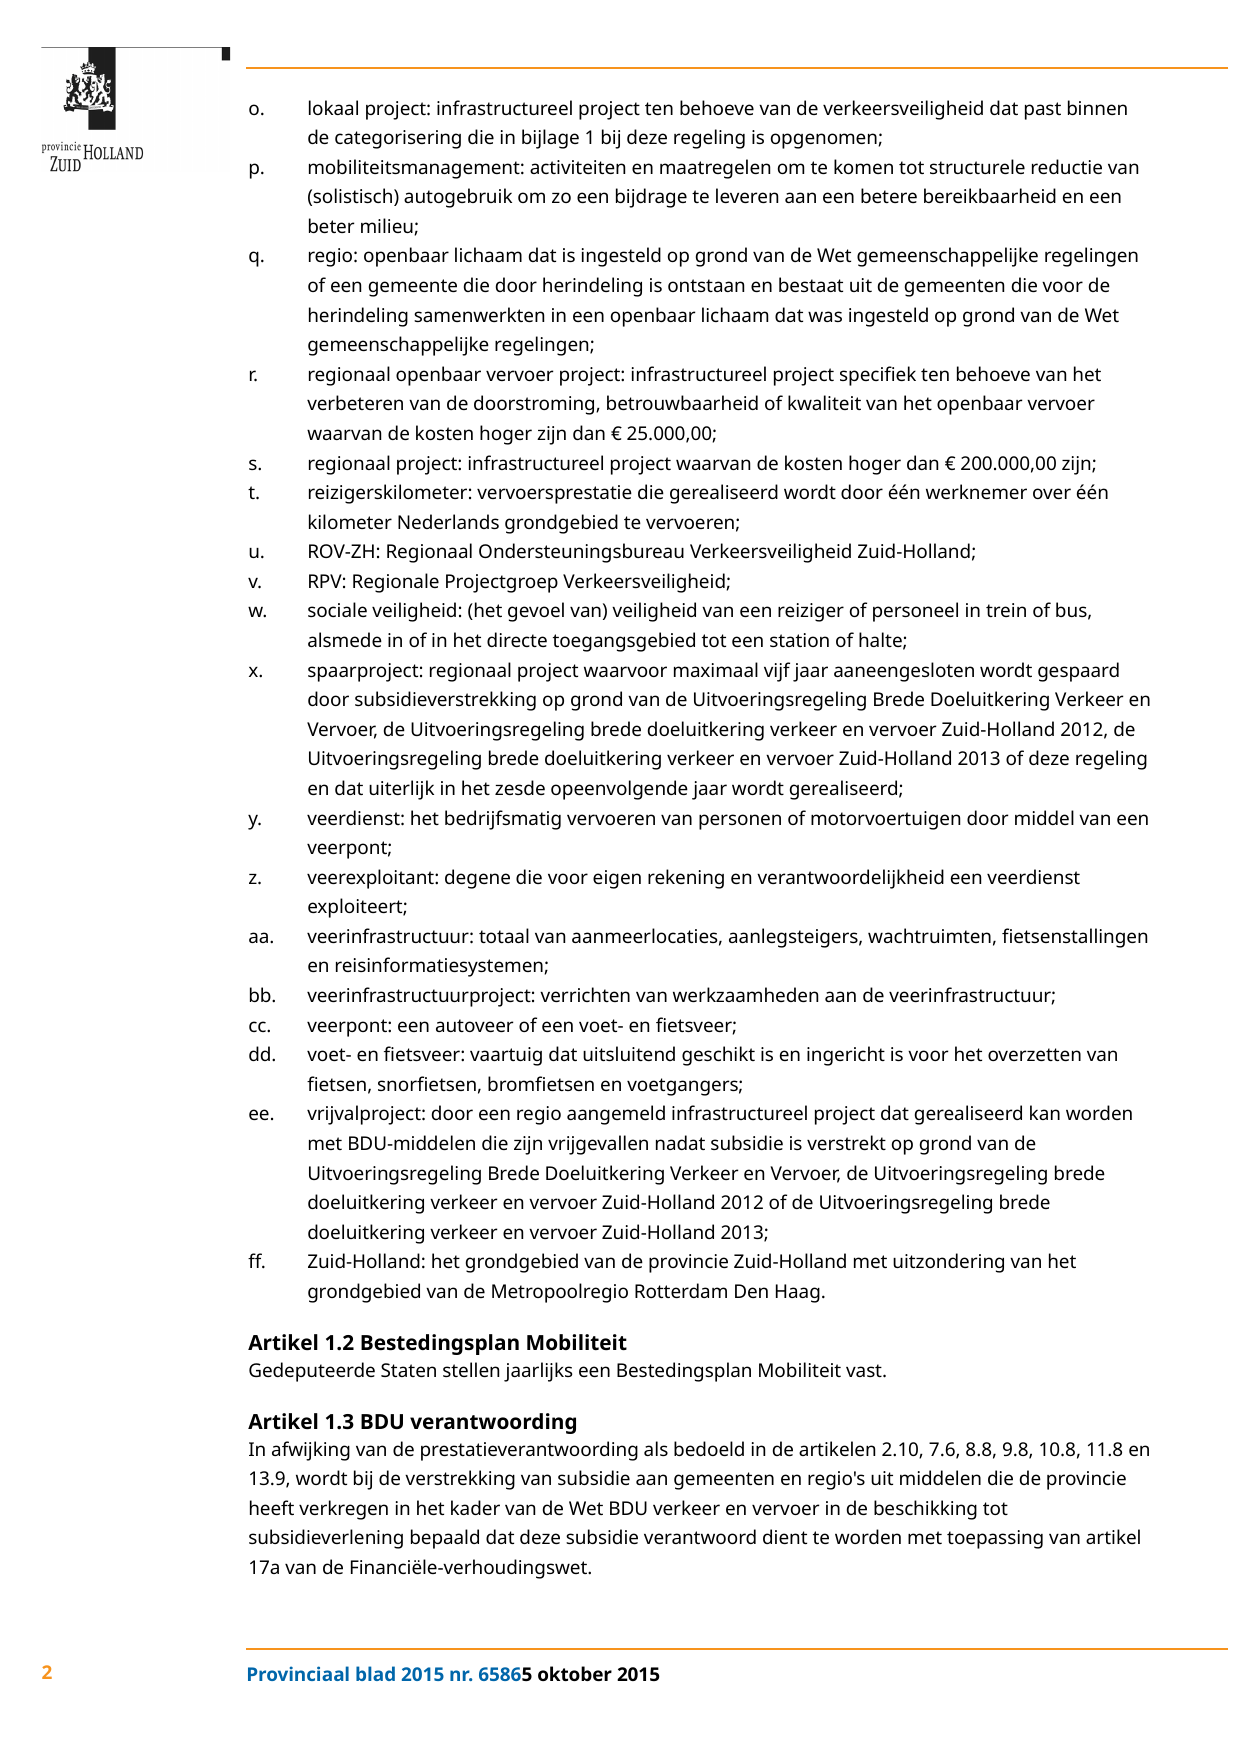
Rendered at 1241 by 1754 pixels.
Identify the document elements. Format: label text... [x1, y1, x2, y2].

list regio: openbaar lichaam dat is ingesteld op grond van de Wet gemeenschappelijke regelingen of een gemeente die door herindeling is ontstaan en bestaat uit de gemeenten die voor de herindeling samenwerkten in een openbaar lichaam dat was ingesteld op grond van de Wet gemeenschappelijke regelingen; [248, 243, 1152, 357]
text In afwijking van de prestatieverantwoording als bedoeld in de artikelen 2.10, 7.6, 8.8, 9.8, 10.8, 11.8 en 13.9, wordt bij de verstrekking van subsidie aan gemeenten en regio's uit middelen die de provincie heeft verkregen in het kader van de Wet BDU verkeer en vervoer in de beschikking tot subsidieverlening bepaald dat deze subsidie verantwoord dient te worden met toepassing van artikel 17a van de Financiële-verhoudingswet. [248, 1436, 1152, 1580]
list vrijvalproject: door een regio aangemeld infrastructureel project dat gerealiseerd kan worden met BDU-middelen die zijn vrijgevallen nadat subsidie is verstrekt op grond van de Uitvoeringsregeling Brede Doeluitkering Verkeer en Vervoer, de Uitvoeringsregeling brede doeluitkering verkeer en vervoer Zuid-Holland 2012 of de Uitvoeringsregeling brede doeluitkering verkeer en vervoer Zuid-Holland 2013; [248, 1101, 1152, 1245]
text Artikel 1.3 BDU verantwoording [248, 1407, 1152, 1436]
list regionaal project: infrastructureel project waarvan de kosten hoger dan € 200.000,00 zijn; [248, 450, 1152, 476]
list reizigerskilometer: vervoersprestatie die gerealiseerd wordt door één werknemer over één kilometer Nederlands grondgebied te vervoeren; [248, 479, 1152, 535]
list spaarproject: regionaal project waarvoor maximaal vijf jaar aaneengesloten wordt gespaard door subsidieverstrekking op grond van de Uitvoeringsregeling Brede Doeluitkering Verkeer en Vervoer, de Uitvoeringsregeling brede doeluitkering verkeer en vervoer Zuid-Holland 2012, de Uitvoeringsregeling brede doeluitkering verkeer en vervoer Zuid-Holland 2013 of deze regeling en dat uiterlijk in het zesde opeenvolgende jaar wordt gerealiseerd; [248, 657, 1152, 801]
text Gedeputeerde Staten stellen jaarlijks een Bestedingsplan Mobiliteit vast. [248, 1357, 1152, 1383]
list ROV-ZH: Regionaal Ondersteuningsbureau Verkeersveiligheid Zuid-Holland; [248, 538, 1152, 564]
list veerinfrastructuurproject: verrichten van werkzaamheden aan de veerinfrastructuur; [248, 982, 1152, 1008]
list veerinfrastructuur: totaal van aanmeerlocaties, aanlegsteigers, wachtruimten, fietsenstallingen en reisinformatiesystemen; [248, 923, 1152, 978]
list sociale veiligheid: (het gevoel van) veiligheid van een reiziger of personeel in trein of bus, alsmede in of in het directe toegangsgebied tot een station of halte; [248, 598, 1152, 653]
text Artikel 1.2 Bestedingsplan Mobiliteit [248, 1328, 1152, 1357]
list mobiliteitsmanagement: activiteiten en maatregelen om te komen tot structurele reductie van (solistisch) autogebruik om zo een bijdrage te leveren aan een betere bereikbaarheid en een beter milieu; [248, 154, 1152, 239]
list veerexploitant: degene die voor eigen rekening en verantwoordelijkheid een veerdienst exploiteert; [248, 864, 1152, 919]
list Zuid-Holland: het grondgebied van de provincie Zuid-Holland met uitzondering van het grondgebied van de Metropoolregio Rotterdam Den Haag. [248, 1248, 1152, 1304]
picture [41, 47, 231, 172]
list veerdienst: het bedrijfsmatig vervoeren van personen of motorvoertuigen door middel van een veerpont; [248, 805, 1152, 860]
list regionaal openbaar vervoer project: infrastructureel project specifiek ten behoeve van het verbeteren van de doorstroming, betrouwbaarheid of kwaliteit van het openbaar vervoer waarvan de kosten hoger zijn dan € 25.000,00; [248, 361, 1152, 446]
list RPV: Regionale Projectgroep Verkeersveiligheid; [248, 568, 1152, 594]
list lokaal project: infrastructureel project ten behoeve van de verkeersveiligheid dat past binnen de categorisering die in bijlage 1 bij deze regeling is opgenomen; [248, 95, 1152, 150]
list voet- en fietsveer: vaartuig dat uitsluitend geschikt is en ingericht is voor het overzetten van fietsen, snorfietsen, bromfietsen en voetgangers; [248, 1041, 1152, 1097]
list veerpont: een autoveer of een voet- en fietsveer; [248, 1012, 1152, 1038]
